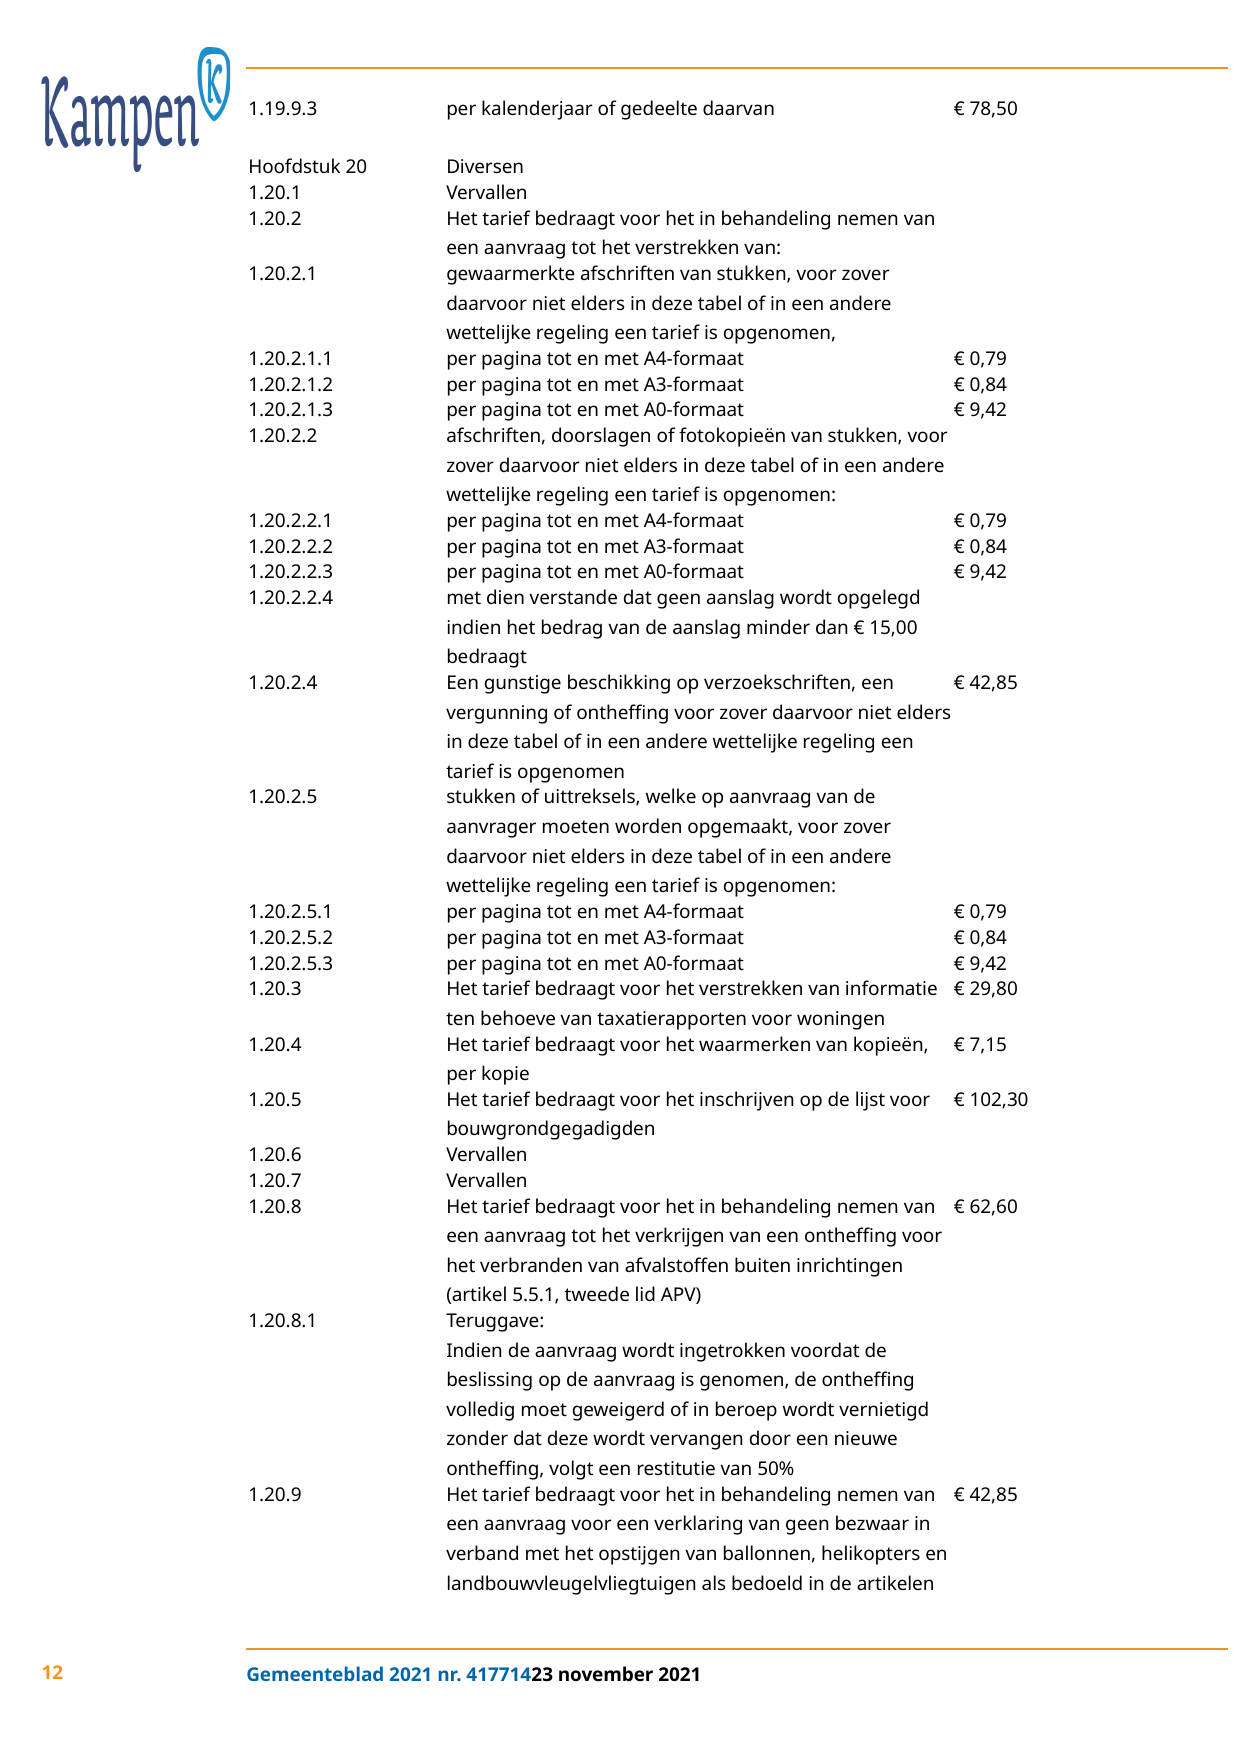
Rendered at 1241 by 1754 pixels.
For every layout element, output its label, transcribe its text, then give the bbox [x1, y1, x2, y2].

table_cell per pagina tot en met A3-formaat [446, 924, 954, 950]
table_cell € 78,50 [954, 95, 1152, 121]
table_cell 1.20.4 [248, 1031, 446, 1086]
table_cell € 9,42 [954, 950, 1152, 975]
table_cell 1.20.8 [248, 1193, 446, 1307]
table_cell Een gunstige beschikking op verzoekschriften, een vergunning of ontheffing voor zover daarvoor niet elders in deze tabel of in een andere wettelijke regeling een tarief is opgenomen [446, 669, 954, 784]
table_cell 1.20.2.2.1 [248, 507, 446, 533]
table_cell 1.20.2.2.2 [248, 533, 446, 559]
table_cell € 29,80 [954, 975, 1152, 1031]
table_cell € 42,85 [954, 1481, 1152, 1595]
table_cell € 0,79 [954, 345, 1152, 371]
table_header [954, 154, 1152, 179]
table_cell 1.19.9.3 [248, 95, 446, 121]
table_cell 1.20.2.5.3 [248, 950, 446, 975]
table_cell [954, 205, 1152, 260]
table_cell 1.20.2.1.1 [248, 345, 446, 371]
table_header Hoofdstuk 20 [248, 154, 446, 179]
table_cell afschriften, doorslagen of fotokopieën van stukken, voor zover daarvoor niet elders in deze tabel of in een andere wettelijke regeling een tarief is opgenomen: [446, 422, 954, 507]
table_cell 1.20.5 [248, 1086, 446, 1141]
table_header Diversen [446, 154, 954, 179]
table_cell € 0,79 [954, 507, 1152, 533]
table_cell € 7,15 [954, 1031, 1152, 1086]
picture [41, 47, 231, 172]
table_cell 1.20.2.5.2 [248, 924, 446, 950]
table_cell € 9,42 [954, 397, 1152, 422]
table_cell € 9,42 [954, 559, 1152, 584]
table_cell Vervallen [446, 179, 954, 205]
table_cell € 62,60 [954, 1193, 1152, 1307]
table_cell 1.20.2.2 [248, 422, 446, 507]
table_cell 1.20.7 [248, 1167, 446, 1193]
table_cell Het tarief bedraagt voor het in behandeling nemen van een aanvraag tot het verkrijgen van een ontheffing voor het verbranden van afvalstoffen buiten inrichtingen (artikel 5.5.1, tweede lid APV) [446, 1193, 954, 1307]
table_cell gewaarmerkte afschriften van stukken, voor zover daarvoor niet elders in deze tabel of in een andere wettelijke regeling een tarief is opgenomen, [446, 260, 954, 345]
table_cell Teruggave: Indien de aanvraag wordt ingetrokken voordat de beslissing op de aanvraag is genomen, de ontheffing volledig moet geweigerd of in beroep wordt vernietigd zonder dat deze wordt vervangen door een nieuwe ontheffing, volgt een restitutie van 50% [446, 1307, 954, 1481]
table_cell 1.20.2.5 [248, 784, 446, 898]
table_cell Het tarief bedraagt voor het verstrekken van informatie ten behoeve van taxatierapporten voor woningen [446, 975, 954, 1031]
table_cell [954, 179, 1152, 205]
table_cell per kalenderjaar of gedeelte daarvan [446, 95, 954, 121]
table_cell Het tarief bedraagt voor het inschrijven op de lijst voor bouwgrondgegadigden [446, 1086, 954, 1141]
table_cell 1.20.2.1 [248, 260, 446, 345]
table_cell 1.20.2 [248, 205, 446, 260]
table_cell € 42,85 [954, 669, 1152, 784]
table_cell [954, 1167, 1152, 1193]
table_cell Vervallen [446, 1167, 954, 1193]
table_cell 1.20.2.4 [248, 669, 446, 784]
table_cell per pagina tot en met A0-formaat [446, 559, 954, 584]
table_cell stukken of uittreksels, welke op aanvraag van de aanvrager moeten worden opgemaakt, voor zover daarvoor niet elders in deze tabel of in een andere wettelijke regeling een tarief is opgenomen: [446, 784, 954, 898]
table_cell [954, 584, 1152, 669]
table_cell € 102,30 [954, 1086, 1152, 1141]
table_cell 1.20.2.2.3 [248, 559, 446, 584]
table_cell € 0,84 [954, 924, 1152, 950]
table_cell per pagina tot en met A0-formaat [446, 950, 954, 975]
table_cell per pagina tot en met A3-formaat [446, 371, 954, 397]
table_cell per pagina tot en met A3-formaat [446, 533, 954, 559]
table_cell per pagina tot en met A4-formaat [446, 898, 954, 924]
table_cell [954, 260, 1152, 345]
table_cell Het tarief bedraagt voor het in behandeling nemen van een aanvraag voor een verklaring van geen bezwaar in verband met het opstijgen van ballonnen, helikopters en landbouwvleugelvliegtuigen als bedoeld in de artikelen [446, 1481, 954, 1595]
table_cell 1.20.8.1 [248, 1307, 446, 1481]
table_cell Het tarief bedraagt voor het waarmerken van kopieën, per kopie [446, 1031, 954, 1086]
table_cell 1.20.2.5.1 [248, 898, 446, 924]
table_cell [954, 1307, 1152, 1481]
table_cell 1.20.1 [248, 179, 446, 205]
table_cell 1.20.3 [248, 975, 446, 1031]
table_cell 1.20.9 [248, 1481, 446, 1595]
table_cell 1.20.2.1.2 [248, 371, 446, 397]
table_cell per pagina tot en met A4-formaat [446, 507, 954, 533]
table_cell [954, 1141, 1152, 1167]
table_cell € 0,84 [954, 533, 1152, 559]
table_cell [954, 422, 1152, 507]
table_cell 1.20.2.1.3 [248, 397, 446, 422]
table_cell Vervallen [446, 1141, 954, 1167]
table_cell 1.20.6 [248, 1141, 446, 1167]
table_cell € 0,79 [954, 898, 1152, 924]
table_cell per pagina tot en met A4-formaat [446, 345, 954, 371]
table_cell Het tarief bedraagt voor het in behandeling nemen van een aanvraag tot het verstrekken van: [446, 205, 954, 260]
table_cell 1.20.2.2.4 [248, 584, 446, 669]
table_cell € 0,84 [954, 371, 1152, 397]
table_cell met dien verstande dat geen aanslag wordt opgelegd indien het bedrag van de aanslag minder dan € 15,00 bedraagt [446, 584, 954, 669]
table_cell [954, 784, 1152, 898]
table_cell per pagina tot en met A0-formaat [446, 397, 954, 422]
